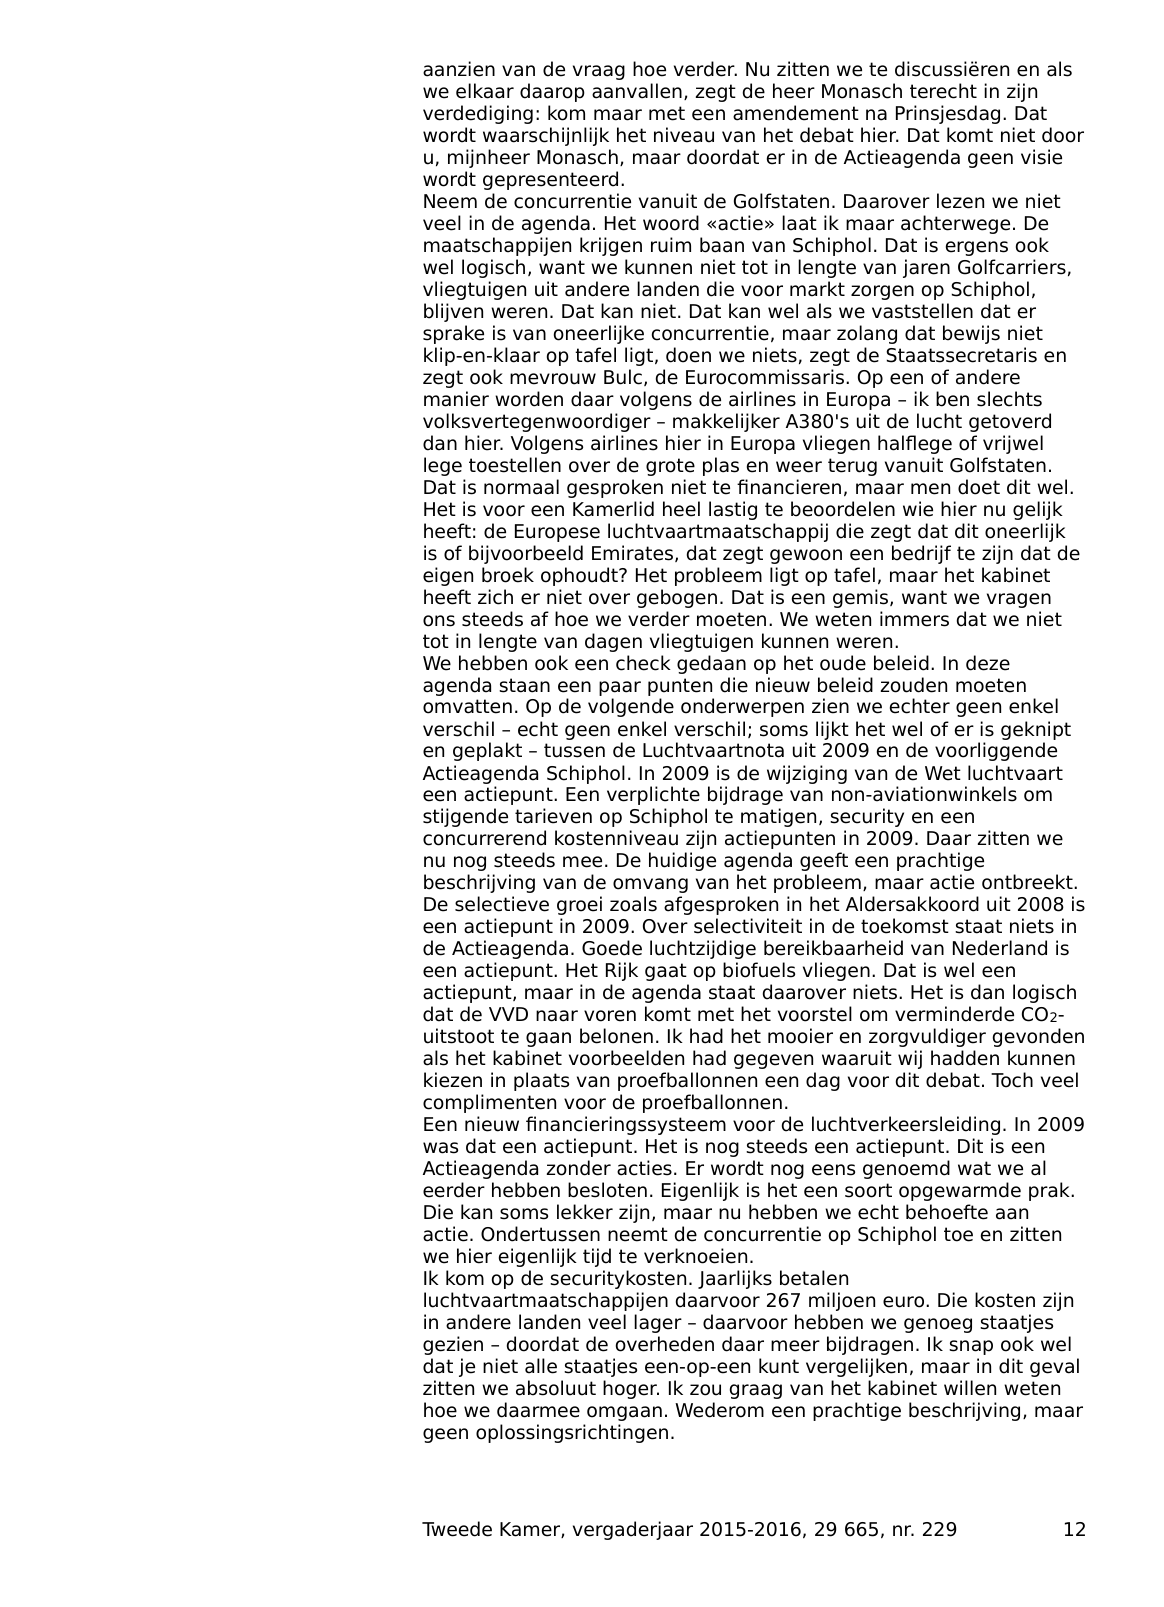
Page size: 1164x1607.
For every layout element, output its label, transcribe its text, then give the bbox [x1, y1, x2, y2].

text Neem de concurrentie vanuit de Golfstaten. Daarover lezen we niet veel in de agenda. Het woord «actie» laat ik maar achterwege. De maatschappijen krijgen ruim baan van Schiphol. Dat is ergens ook wel logisch, want we kunnen niet tot in lengte van jaren Golfcarriers, vliegtuigen uit andere landen die voor markt zorgen op Schiphol, blijven weren. Dat kan niet. Dat kan wel als we vaststellen dat er sprake is van oneerlijke concurrentie, maar zolang dat bewijs niet klip-en-klaar op tafel ligt, doen we niets, zegt de Staatssecretaris en zegt ook mevrouw Bulc, de Eurocommissaris. Op een of andere manier worden daar volgens de airlines in Europa – ik ben slechts volksvertegenwoordiger – makkelijker A380's uit de lucht getoverd dan hier. Volgens airlines hier in Europa vliegen halflege of vrijwel lege toestellen over de grote plas en weer terug vanuit Golfstaten. Dat is normaal gesproken niet te financieren, maar men doet dit wel. Het is voor een Kamerlid heel lastig te beoordelen wie hier nu gelijk heeft: de Europese luchtvaartmaatschappij die zegt dat dit oneerlijk is of bijvoorbeeld Emirates, dat zegt gewoon een bedrijf te zijn dat de eigen broek ophoudt? Het probleem ligt op tafel, maar het kabinet heeft zich er niet over gebogen. Dat is een gemis, want we vragen ons steeds af hoe we verder moeten. We weten immers dat we niet tot in lengte van dagen vliegtuigen kunnen weren. [422, 191, 1087, 652]
text Ik kom op de securitykosten. Jaarlijks betalen luchtvaartmaatschappijen daarvoor 267 miljoen euro. Die kosten zijn in andere landen veel lager – daarvoor hebben we genoeg staatjes gezien – doordat de overheden daar meer bijdragen. Ik snap ook wel dat je niet alle staatjes een-op-een kunt vergelijken, maar in dit geval zitten we absoluut hoger. Ik zou graag van het kabinet willen weten hoe we daarmee omgaan. Wederom een prachtige beschrijving, maar geen oplossingsrichtingen. [422, 1268, 1087, 1444]
text We hebben ook een check gedaan op het oude beleid. In deze agenda staan een paar punten die nieuw beleid zouden moeten omvatten. Op de volgende onderwerpen zien we echter geen enkel verschil – echt geen enkel verschil; soms lijkt het wel of er is geknipt en geplakt – tussen de Luchtvaartnota uit 2009 en de voorliggende Actieagenda Schiphol. In 2009 is de wijziging van de Wet luchtvaart een actiepunt. Een verplichte bijdrage van non-aviationwinkels om stijgende tarieven op Schiphol te matigen, security en een concurrerend kostenniveau zijn actiepunten in 2009. Daar zitten we nu nog steeds mee. De huidige agenda geeft een prachtige beschrijving van de omvang van het probleem, maar actie ontbreekt. De selectieve groei zoals afgesproken in het Aldersakkoord uit 2008 is een actiepunt in 2009. Over selectiviteit in de toekomst staat niets in de Actieagenda. Goede luchtzijdige bereikbaarheid van Nederland is een actiepunt. Het Rijk gaat op biofuels vliegen. Dat is wel een actiepunt, maar in de agenda staat daarover niets. Het is dan logisch dat de VVD naar voren komt met het voorstel om verminderde CO2-uitstoot te gaan belonen. Ik had het mooier en zorgvuldiger gevonden als het kabinet voorbeelden had gegeven waaruit wij hadden kunnen kiezen in plaats van proefballonnen een dag voor dit debat. Toch veel complimenten voor de proefballonnen. [422, 652, 1087, 1114]
text Een nieuw financieringssysteem voor de luchtverkeersleiding. In 2009 was dat een actiepunt. Het is nog steeds een actiepunt. Dit is een Actieagenda zonder acties. Er wordt nog eens genoemd wat we al eerder hebben besloten. Eigenlijk is het een soort opgewarmde prak. Die kan soms lekker zijn, maar nu hebben we echt behoefte aan actie. Ondertussen neemt de concurrentie op Schiphol toe en zitten we hier eigenlijk tijd te verknoeien. [422, 1114, 1087, 1268]
text aanzien van de vraag hoe verder. Nu zitten we te discussiëren en als we elkaar daarop aanvallen, zegt de heer Monasch terecht in zijn verdediging: kom maar met een amendement na Prinsjesdag. Dat wordt waarschijnlijk het niveau van het debat hier. Dat komt niet door u, mijnheer Monasch, maar doordat er in de Actieagenda geen visie wordt gepresenteerd. [422, 59, 1087, 191]
